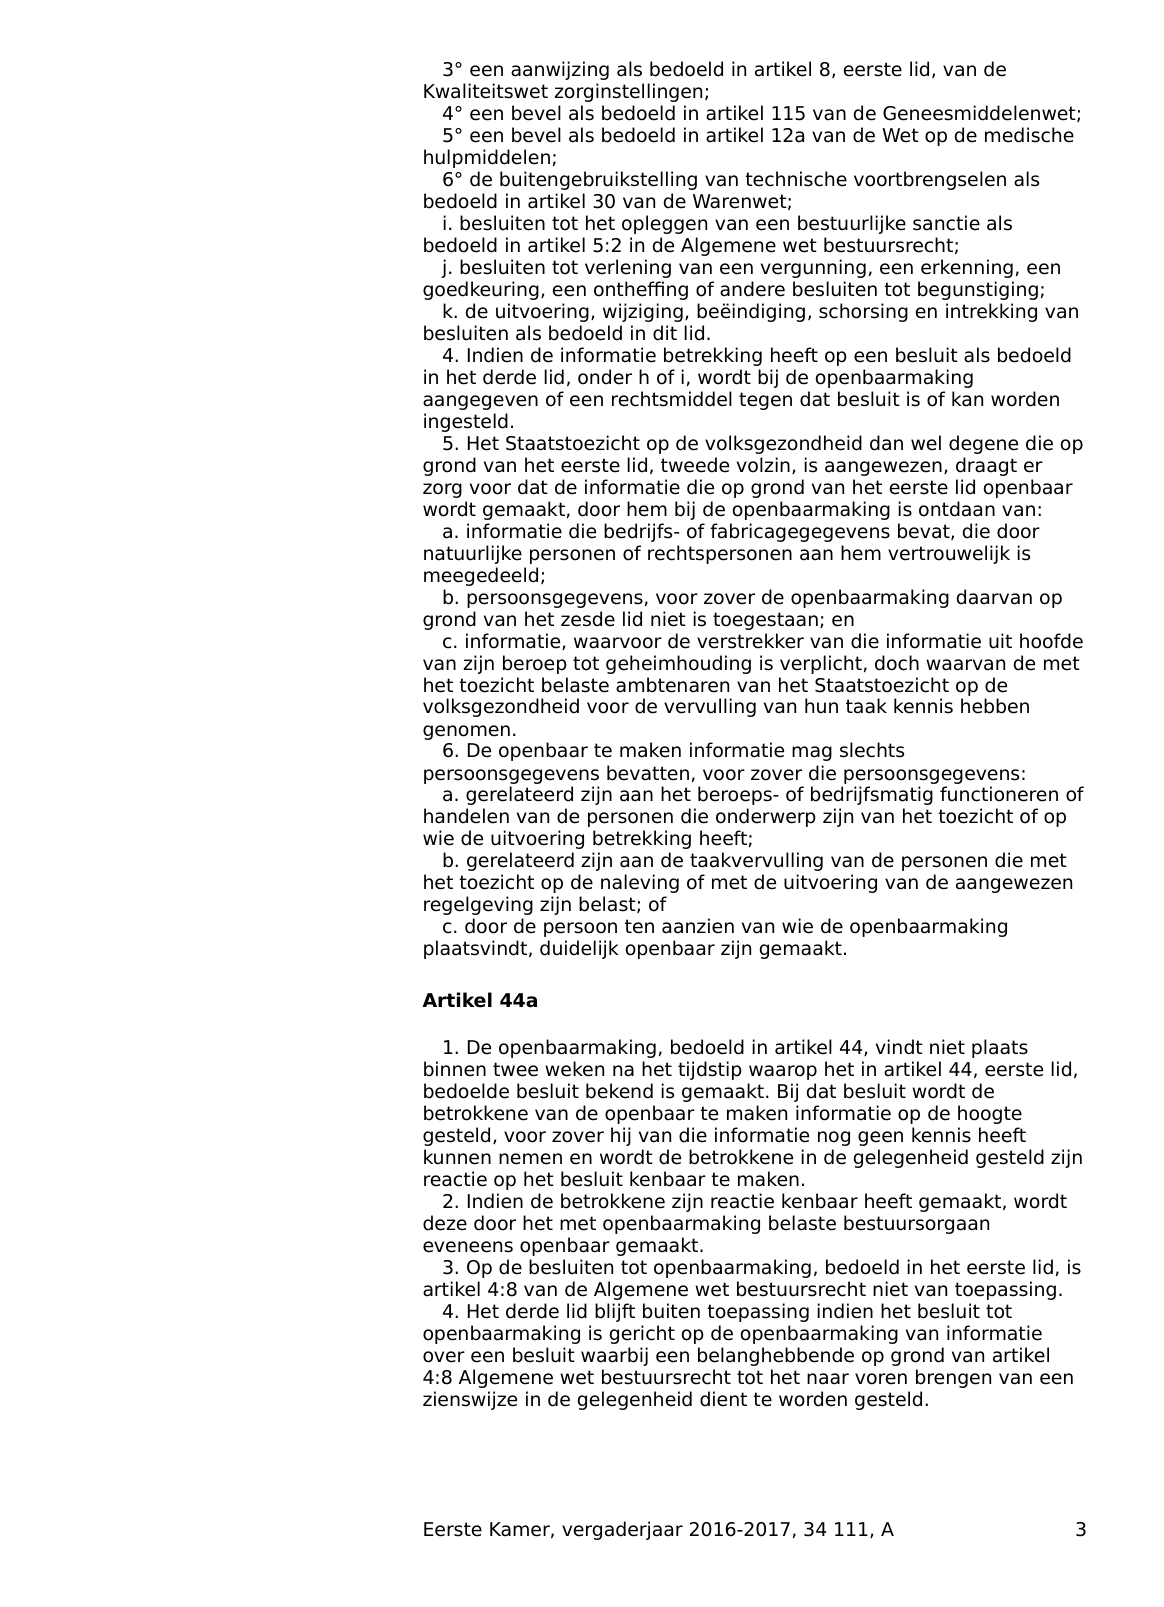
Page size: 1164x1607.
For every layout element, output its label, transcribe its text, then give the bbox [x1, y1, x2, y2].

text 4. Indien de informatie betrekking heeft op een besluit als bedoeld in het derde lid, onder h of i, wordt bij de openbaarmaking aangegeven of een rechtsmiddel tegen dat besluit is of kan worden ingesteld. [422, 345, 1087, 433]
text j. besluiten tot verlening van een vergunning, een erkenning, een goedkeuring, een ontheffing of andere besluiten tot begunstiging; [422, 257, 1087, 301]
text 1. De openbaarmaking, bedoeld in artikel 44, vindt niet plaats binnen twee weken na het tijdstip waarop het in artikel 44, eerste lid, bedoelde besluit bekend is gemaakt. Bij dat besluit wordt de betrokkene van de openbaar te maken informatie op de hoogte gesteld, voor zover hij van die informatie nog geen kennis heeft kunnen nemen en wordt de betrokkene in de gelegenheid gesteld zijn reactie op het besluit kenbaar te maken. [422, 1037, 1087, 1191]
text a. gerelateerd zijn aan het beroeps- of bedrijfsmatig functioneren of handelen van de personen die onderwerp zijn van het toezicht of op wie de uitvoering betrekking heeft; [422, 784, 1087, 850]
text b. gerelateerd zijn aan de taakvervulling van de personen die met het toezicht op de naleving of met de uitvoering van de aangewezen regelgeving zijn belast; of [422, 850, 1087, 916]
text 4° een bevel als bedoeld in artikel 115 van de Geneesmiddelenwet; [422, 103, 1087, 125]
text c. informatie, waarvoor de verstrekker van die informatie uit hoofde van zijn beroep tot geheimhouding is verplicht, doch waarvan de met het toezicht belaste ambtenaren van het Staatstoezicht op de volksgezondheid voor de vervulling van hun taak kennis hebben genomen. [422, 631, 1087, 740]
text b. persoonsgegevens, voor zover de openbaarmaking daarvan op grond van het zesde lid niet is toegestaan; en [422, 587, 1087, 631]
text 6. De openbaar te maken informatie mag slechts persoonsgegevens bevatten, voor zover die persoonsgegevens: [422, 740, 1087, 784]
text c. door de persoon ten aanzien van wie de openbaarmaking plaatsvindt, duidelijk openbaar zijn gemaakt. [422, 916, 1087, 960]
text 3. Op de besluiten tot openbaarmaking, bedoeld in het eerste lid, is artikel 4:8 van de Algemene wet bestuursrecht niet van toepassing. [422, 1257, 1087, 1301]
text 3° een aanwijzing als bedoeld in artikel 8, eerste lid, van de Kwaliteitswet zorginstellingen; [422, 59, 1087, 103]
text k. de uitvoering, wijziging, beëindiging, schorsing en intrekking van besluiten als bedoeld in dit lid. [422, 301, 1087, 345]
subtitle Artikel 44a [422, 990, 1087, 1012]
text 5. Het Staatstoezicht op de volksgezondheid dan wel degene die op grond van het eerste lid, tweede volzin, is aangewezen, draagt er zorg voor dat de informatie die op grond van het eerste lid openbaar wordt gemaakt, door hem bij de openbaarmaking is ontdaan van: [422, 433, 1087, 521]
text 5° een bevel als bedoeld in artikel 12a van de Wet op de medische hulpmiddelen; [422, 125, 1087, 169]
text 6° de buitengebruikstelling van technische voortbrengselen als bedoeld in artikel 30 van de Warenwet; [422, 169, 1087, 213]
text 2. Indien de betrokkene zijn reactie kenbaar heeft gemaakt, wordt deze door het met openbaarmaking belaste bestuursorgaan eveneens openbaar gemaakt. [422, 1191, 1087, 1257]
text 4. Het derde lid blijft buiten toepassing indien het besluit tot openbaarmaking is gericht op de openbaarmaking van informatie over een besluit waarbij een belanghebbende op grond van artikel 4:8 Algemene wet bestuursrecht tot het naar voren brengen van een zienswijze in de gelegenheid dient te worden gesteld. [422, 1301, 1087, 1411]
text i. besluiten tot het opleggen van een bestuurlijke sanctie als bedoeld in artikel 5:2 in de Algemene wet bestuursrecht; [422, 213, 1087, 257]
text a. informatie die bedrijfs- of fabricagegegevens bevat, die door natuurlijke personen of rechtspersonen aan hem vertrouwelijk is meegedeeld; [422, 521, 1087, 587]
